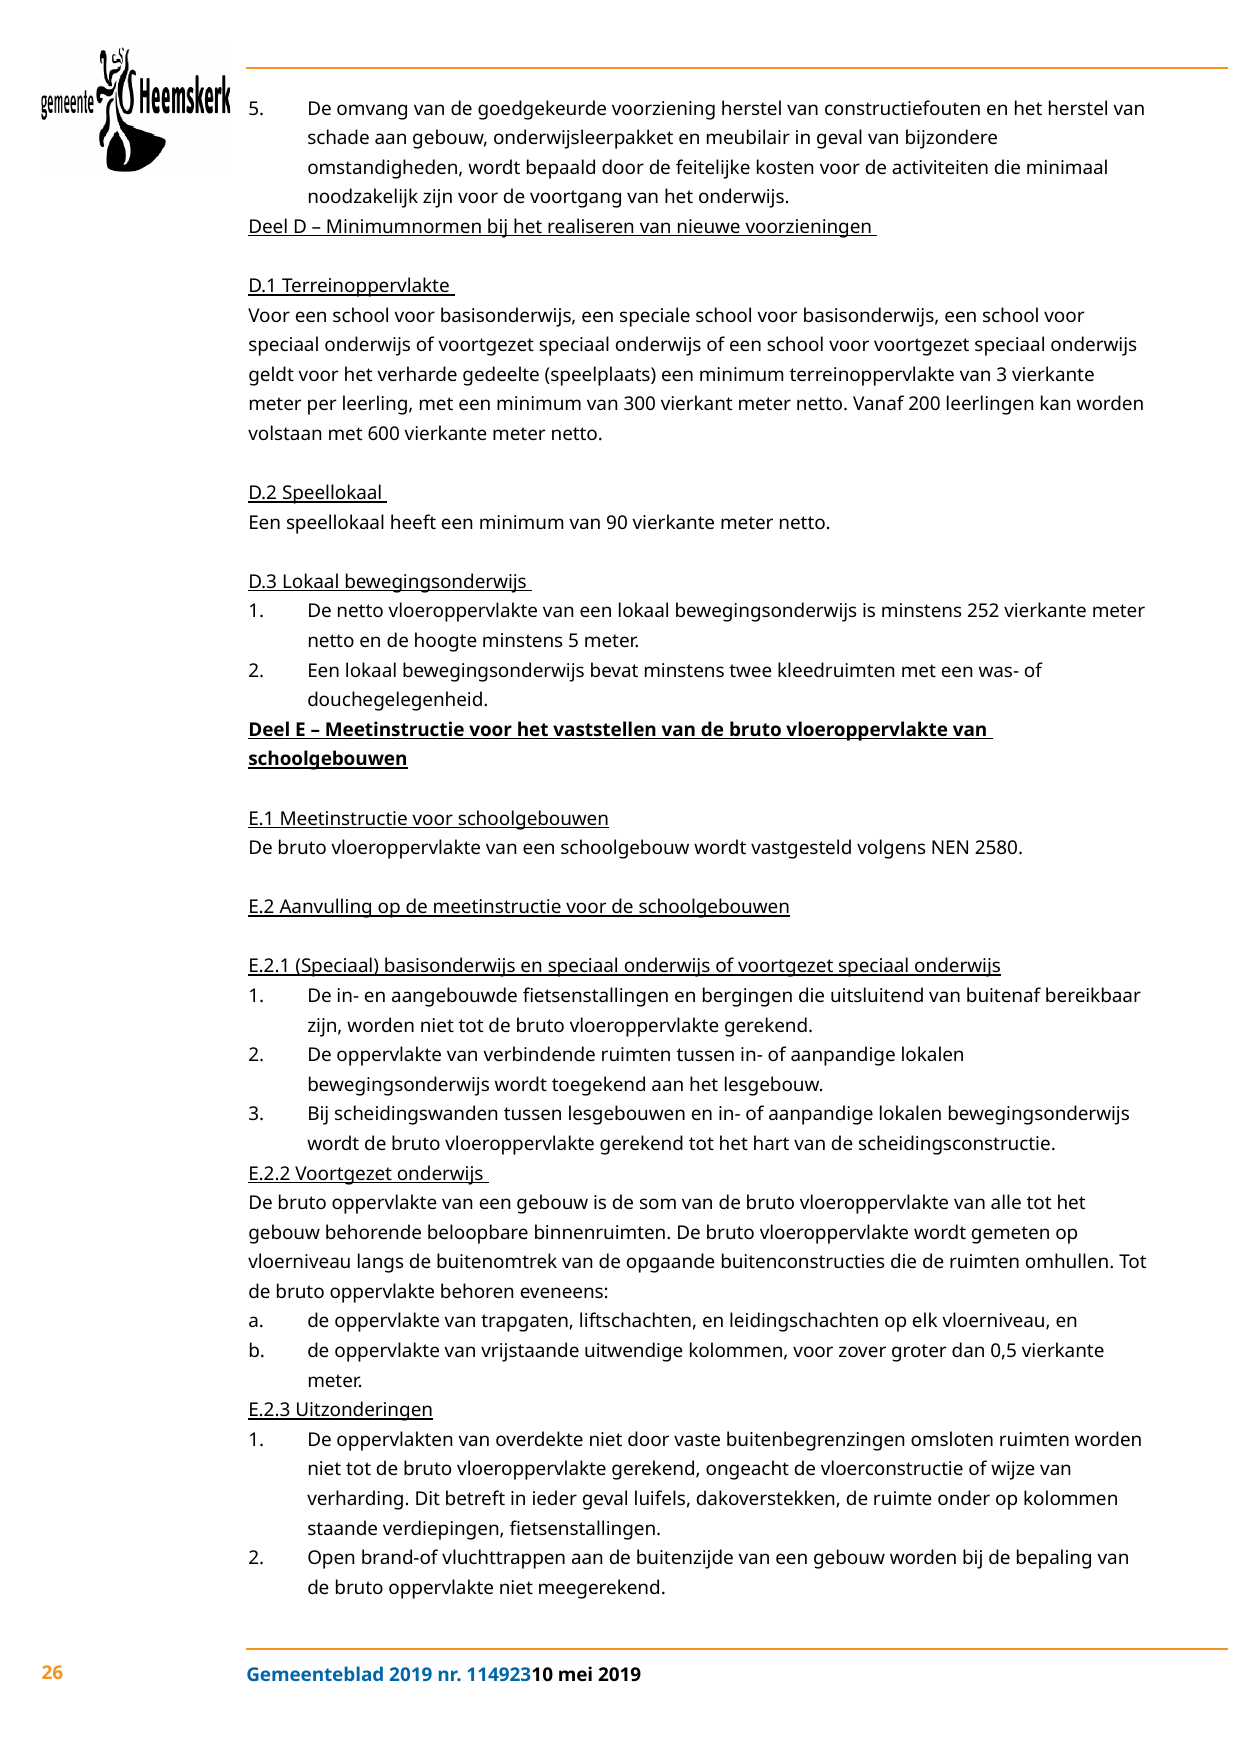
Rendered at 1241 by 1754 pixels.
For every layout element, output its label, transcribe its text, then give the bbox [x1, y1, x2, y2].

list Bij scheidingswanden tussen lesgebouwen en in- of aanpandige lokalen bewegingsonderwijs wordt de bruto vloeroppervlakte gerekend tot het hart van de scheidingsconstructie. [248, 1101, 1152, 1156]
text Voor een school voor basisonderwijs, een speciale school voor basisonderwijs, een school voor speciaal onderwijs of voortgezet speciaal onderwijs of een school voor voortgezet speciaal onderwijs geldt voor het verharde gedeelte (speelplaats) een minimum terreinoppervlakte van 3 vierkante meter per leerling, met een minimum van 300 vierkant meter netto. Vanaf 200 leerlingen kan worden volstaan met 600 vierkante meter netto. [248, 302, 1152, 446]
text Deel E – Meetinstructie voor het vaststellen van de bruto vloeroppervlakte van schoolgebouwen [248, 716, 1152, 771]
text Deel D – Minimumnormen bij het realiseren van nieuwe voorzieningen [248, 213, 1152, 239]
text E.2.3 Uitzonderingen [248, 1396, 1152, 1422]
list de oppervlakte van vrijstaande uitwendige kolommen, voor zover groter dan 0,5 vierkante meter. [248, 1337, 1152, 1393]
text D.3 Lokaal bewegingsonderwijs [248, 568, 1152, 594]
text E.1 Meetinstructie voor schoolgebouwen [248, 805, 1152, 831]
text De bruto oppervlakte van een gebouw is de som van de bruto vloeroppervlakte van alle tot het gebouw behorende beloopbare binnenruimten. De bruto vloeroppervlakte wordt gemeten op vloerniveau langs de buitenomtrek van de opgaande buitenconstructies die de ruimten omhullen. Tot de bruto oppervlakte behoren eveneens: [248, 1189, 1152, 1304]
list Open brand-of vluchttrappen aan de buitenzijde van een gebouw worden bij de bepaling van de bruto oppervlakte niet meegerekend. [248, 1544, 1152, 1600]
picture [41, 47, 231, 172]
text E.2 Aanvulling op de meetinstructie voor de schoolgebouwen [248, 893, 1152, 919]
list De oppervlakten van overdekte niet door vaste buitenbegrenzingen omsloten ruimten worden niet tot de bruto vloeroppervlakte gerekend, ongeacht de vloerconstructie of wijze van verharding. Dit betreft in ieder geval luifels, dakoverstekken, de ruimte onder op kolommen staande verdiepingen, fietsenstallingen. [248, 1426, 1152, 1541]
text E.2.1 (Speciaal) basisonderwijs en speciaal onderwijs of voortgezet speciaal onderwijs [248, 953, 1152, 978]
text De bruto vloeroppervlakte van een schoolgebouw wordt vastgesteld volgens NEN 2580. [248, 834, 1152, 860]
list De in- en aangebouwde fietsenstallingen en bergingen die uitsluitend van buitenaf bereikbaar zijn, worden niet tot de bruto vloeroppervlakte gerekend. [248, 982, 1152, 1038]
text E.2.2 Voortgezet onderwijs [248, 1160, 1152, 1186]
list De oppervlakte van verbindende ruimten tussen in- of aanpandige lokalen bewegingsonderwijs wordt toegekend aan het lesgebouw. [248, 1041, 1152, 1097]
text Een speellokaal heeft een minimum van 90 vierkante meter netto. [248, 509, 1152, 535]
list De netto vloeroppervlakte van een lokaal bewegingsonderwijs is minstens 252 vierkante meter netto en de hoogte minstens 5 meter. [248, 598, 1152, 653]
list Een lokaal bewegingsonderwijs bevat minstens twee kleedruimten met een was- of douchegelegenheid. [248, 657, 1152, 712]
list de oppervlakte van trapgaten, liftschachten, en leidingschachten op elk vloerniveau, en [248, 1308, 1152, 1333]
text D.1 Terreinoppervlakte [248, 272, 1152, 298]
text D.2 Speellokaal [248, 479, 1152, 505]
list De omvang van de goedgekeurde voorziening herstel van constructiefouten en het herstel van schade aan gebouw, onderwijsleerpakket en meubilair in geval van bijzondere omstandigheden, wordt bepaald door de feitelijke kosten voor de activiteiten die minimaal noodzakelijk zijn voor de voortgang van het onderwijs. [248, 95, 1152, 209]
